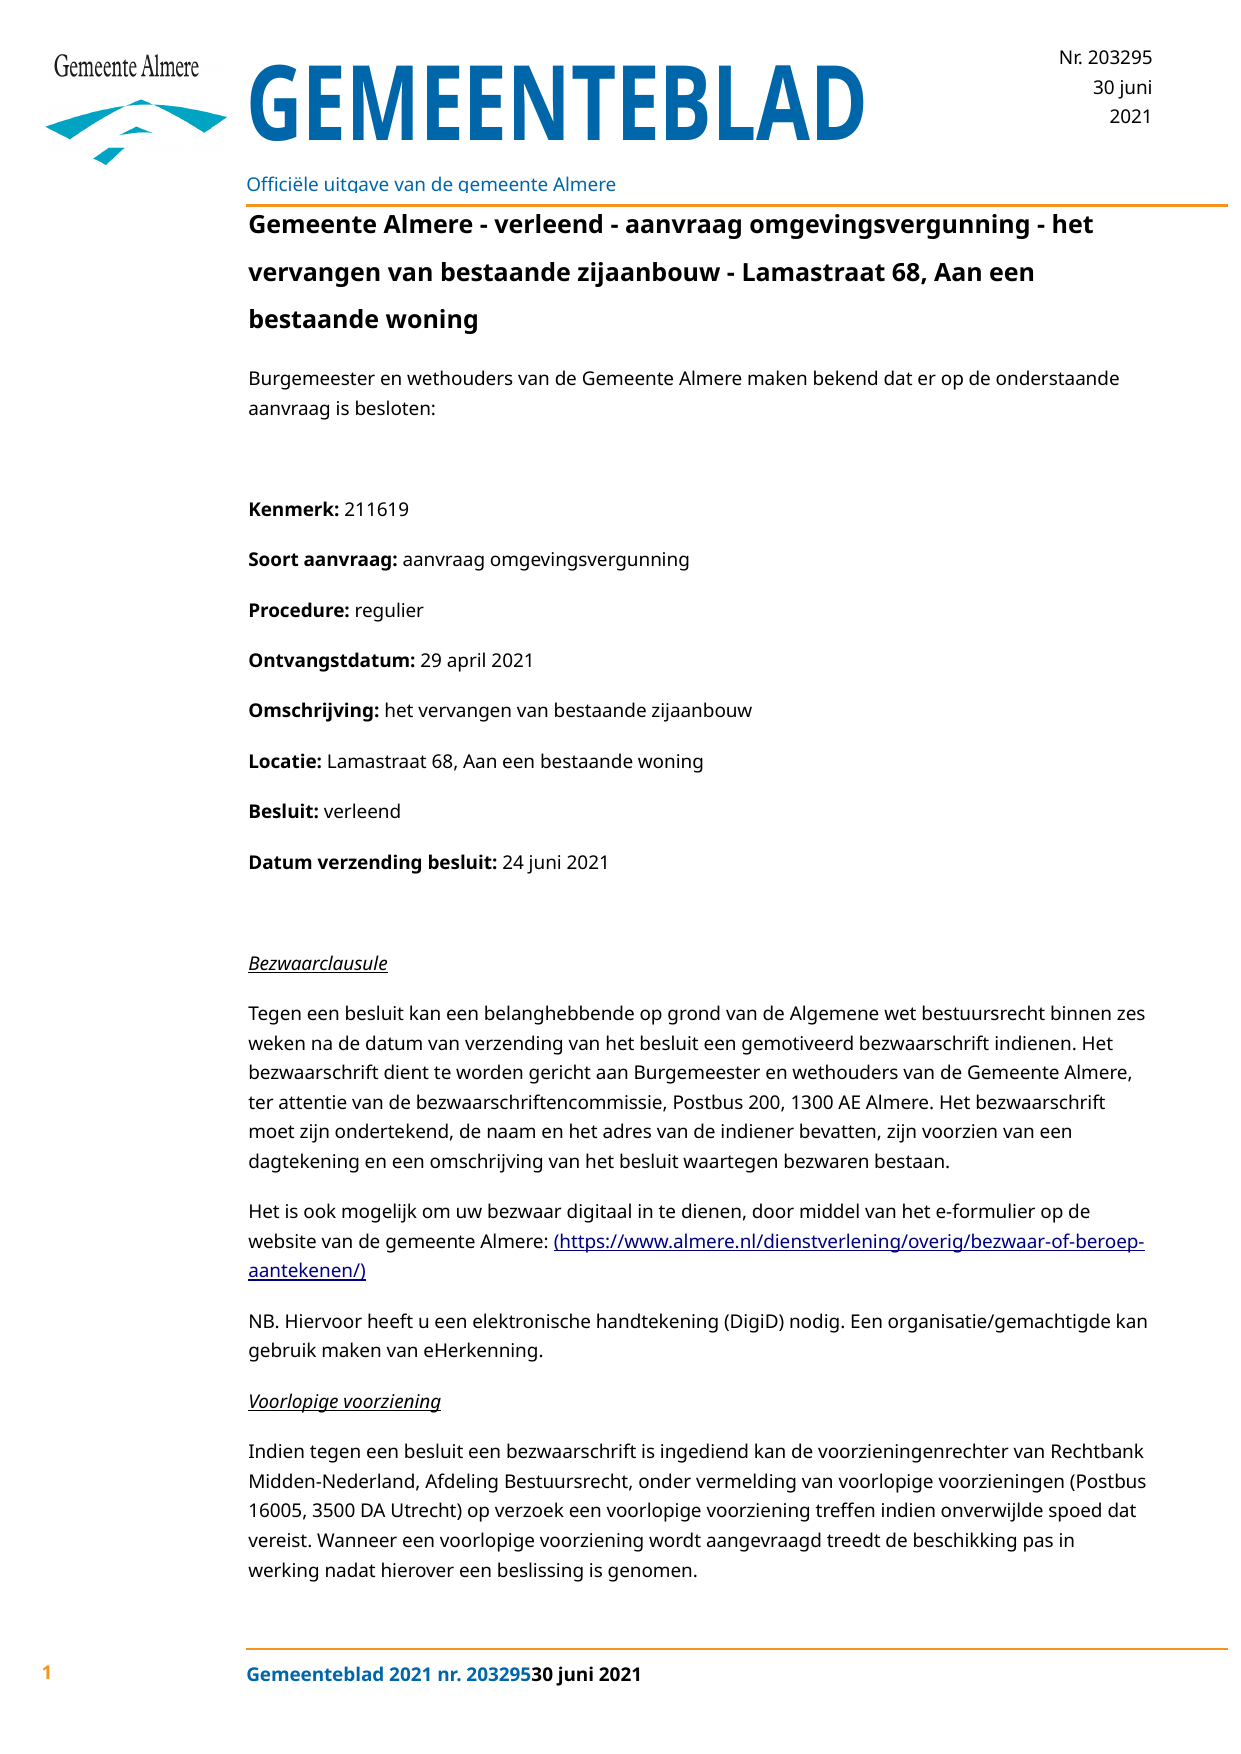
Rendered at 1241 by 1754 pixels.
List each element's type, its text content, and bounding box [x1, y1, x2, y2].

text Tegen een besluit kan een belanghebbende op grond van de Algemene wet bestuursrecht binnen zes weken na de datum van verzending van het besluit een gemotiveerd bezwaarschrift indienen. Het bezwaarschrift dient te worden gericht aan Burgemeester en wethouders van de Gemeente Almere, ter attentie van de bezwaarschriftencommissie, Postbus 200, 1300 AE Almere. Het bezwaarschrift moet zijn ondertekend, de naam en het adres van de indiener bevatten, zijn voorzien van een dagtekening en een omschrijving van het besluit waartegen bezwaren bestaan. [248, 1000, 1152, 1174]
text Gemeente Almere - verleend - aanvraag omgevingsvergunning - het vervangen van bestaande zijaanbouw - Lamastraat 68, Aan een bestaande woning [248, 207, 1152, 336]
text Kenmerk: 211619 [248, 496, 1152, 522]
text Het is ook mogelijk om uw bezwaar digitaal in te dienen, door middel van het e-formulier op de website van de gemeente Almere: (https://www.almere.nl/dienstverlening/overig/bezwaar-of-beroep-aantekenen/) [248, 1198, 1152, 1283]
text Voorlopige voorziening [248, 1388, 1152, 1414]
text Indien tegen een besluit een bezwaarschrift is ingediend kan de voorzieningenrechter van Rechtbank Midden-Nederland, Afdeling Bestuursrecht, onder vermelding van voorlopige voorzieningen (Postbus 16005, 3500 DA Utrecht) op verzoek een voorlopige voorziening treffen indien onverwijlde spoed dat vereist. Wanneer een voorlopige voorziening wordt aangevraagd treedt de beschikking pas in werking nadat hierover een beslissing is genomen. [248, 1438, 1152, 1582]
text NB. Hiervoor heeft u een elektronische handtekening (DigiD) nodig. Een organisatie/gemachtigde kan gebruik maken van eHerkenning. [248, 1308, 1152, 1363]
text Ontvangstdatum: 29 april 2021 [248, 647, 1152, 673]
text Soort aanvraag: aanvraag omgevingsvergunning [248, 546, 1152, 572]
picture [41, 47, 231, 172]
text Datum verzending besluit: 24 juni 2021 [248, 849, 1152, 874]
text Omschrijving: het vervangen van bestaande zijaanbouw [248, 698, 1152, 723]
text Bezwaarclausule [248, 950, 1152, 975]
text Besluit: verleend [248, 798, 1152, 824]
text Procedure: regulier [248, 597, 1152, 622]
text Locatie: Lamastraat 68, Aan een bestaande woning [248, 748, 1152, 774]
text Burgemeester en wethouders van de Gemeente Almere maken bekend dat er op de onderstaande aanvraag is besloten: [248, 366, 1152, 421]
